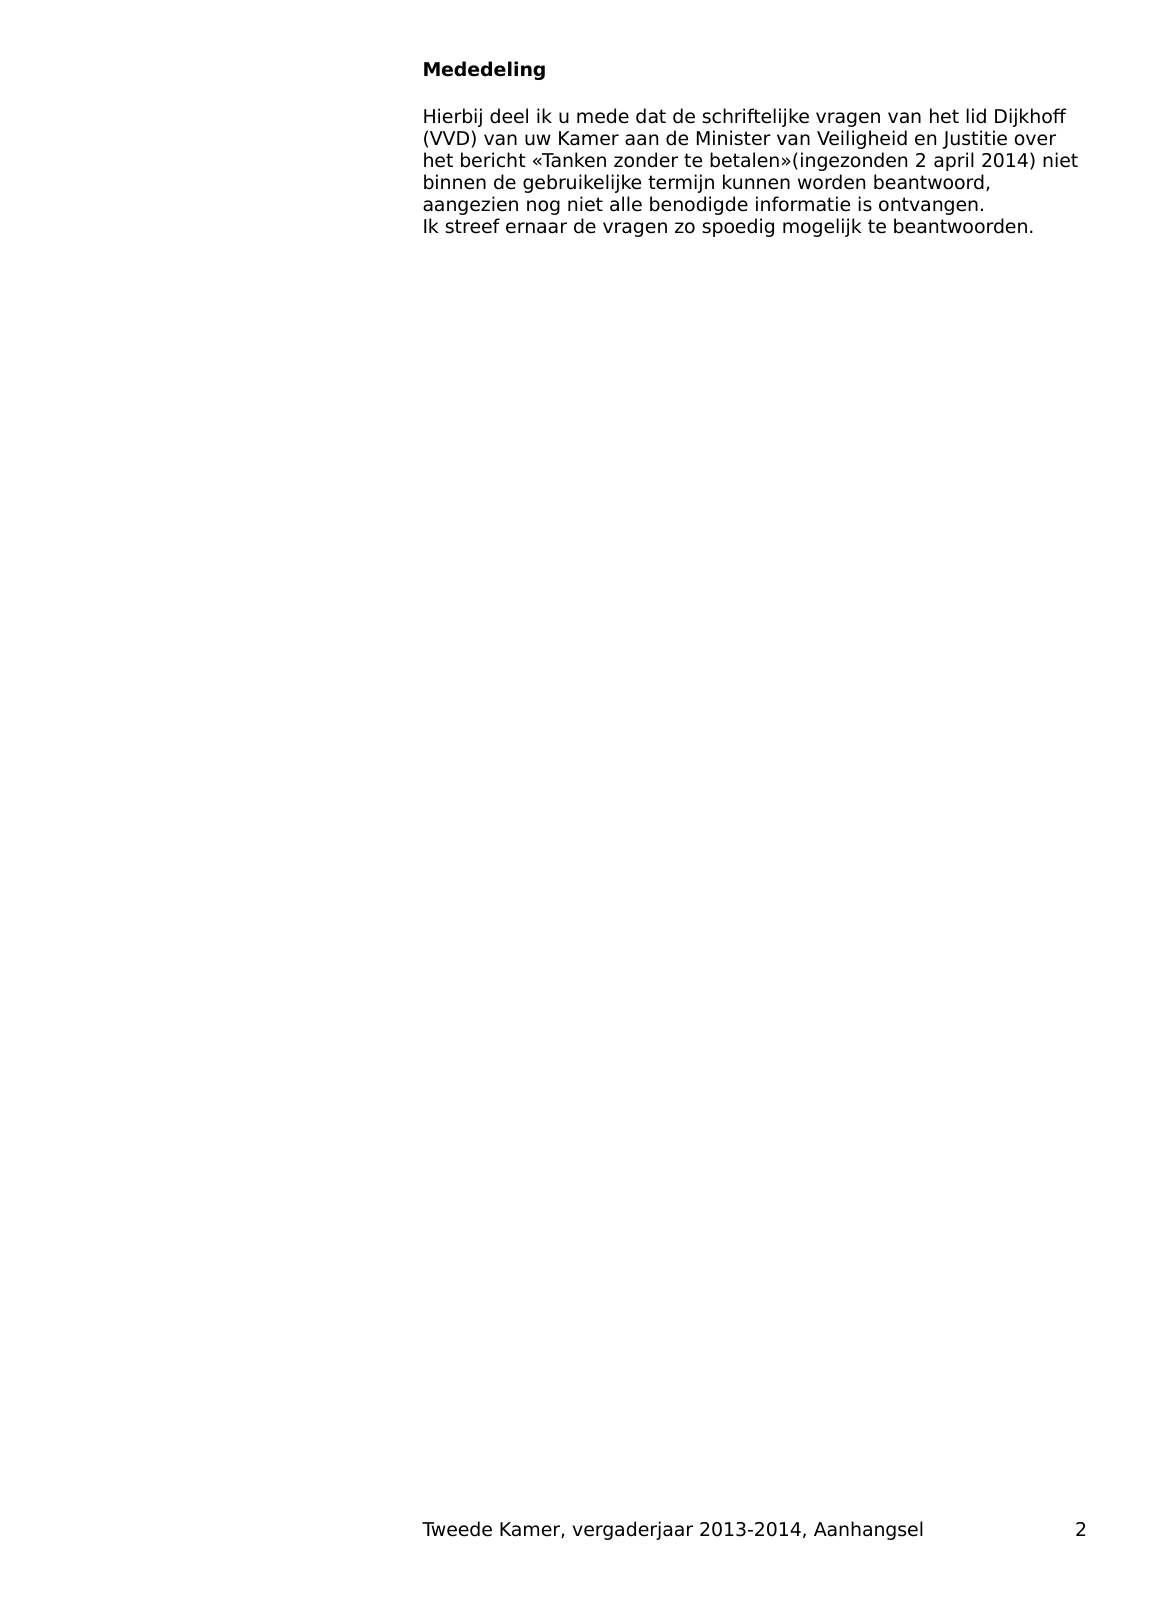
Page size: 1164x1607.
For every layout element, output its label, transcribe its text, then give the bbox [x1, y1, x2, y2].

subtitle Mededeling [422, 59, 1087, 81]
text Hierbij deel ik u mede dat de schriftelijke vragen van het lid Dijkhoff (VVD) van uw Kamer aan de Minister van Veiligheid en Justitie over het bericht «Tanken zonder te betalen»(ingezonden 2 april 2014) niet binnen de gebruikelijke termijn kunnen worden beantwoord, aangezien nog niet alle benodigde informatie is ontvangen. [422, 106, 1087, 216]
text Ik streef ernaar de vragen zo spoedig mogelijk te beantwoorden. [422, 216, 1087, 238]
